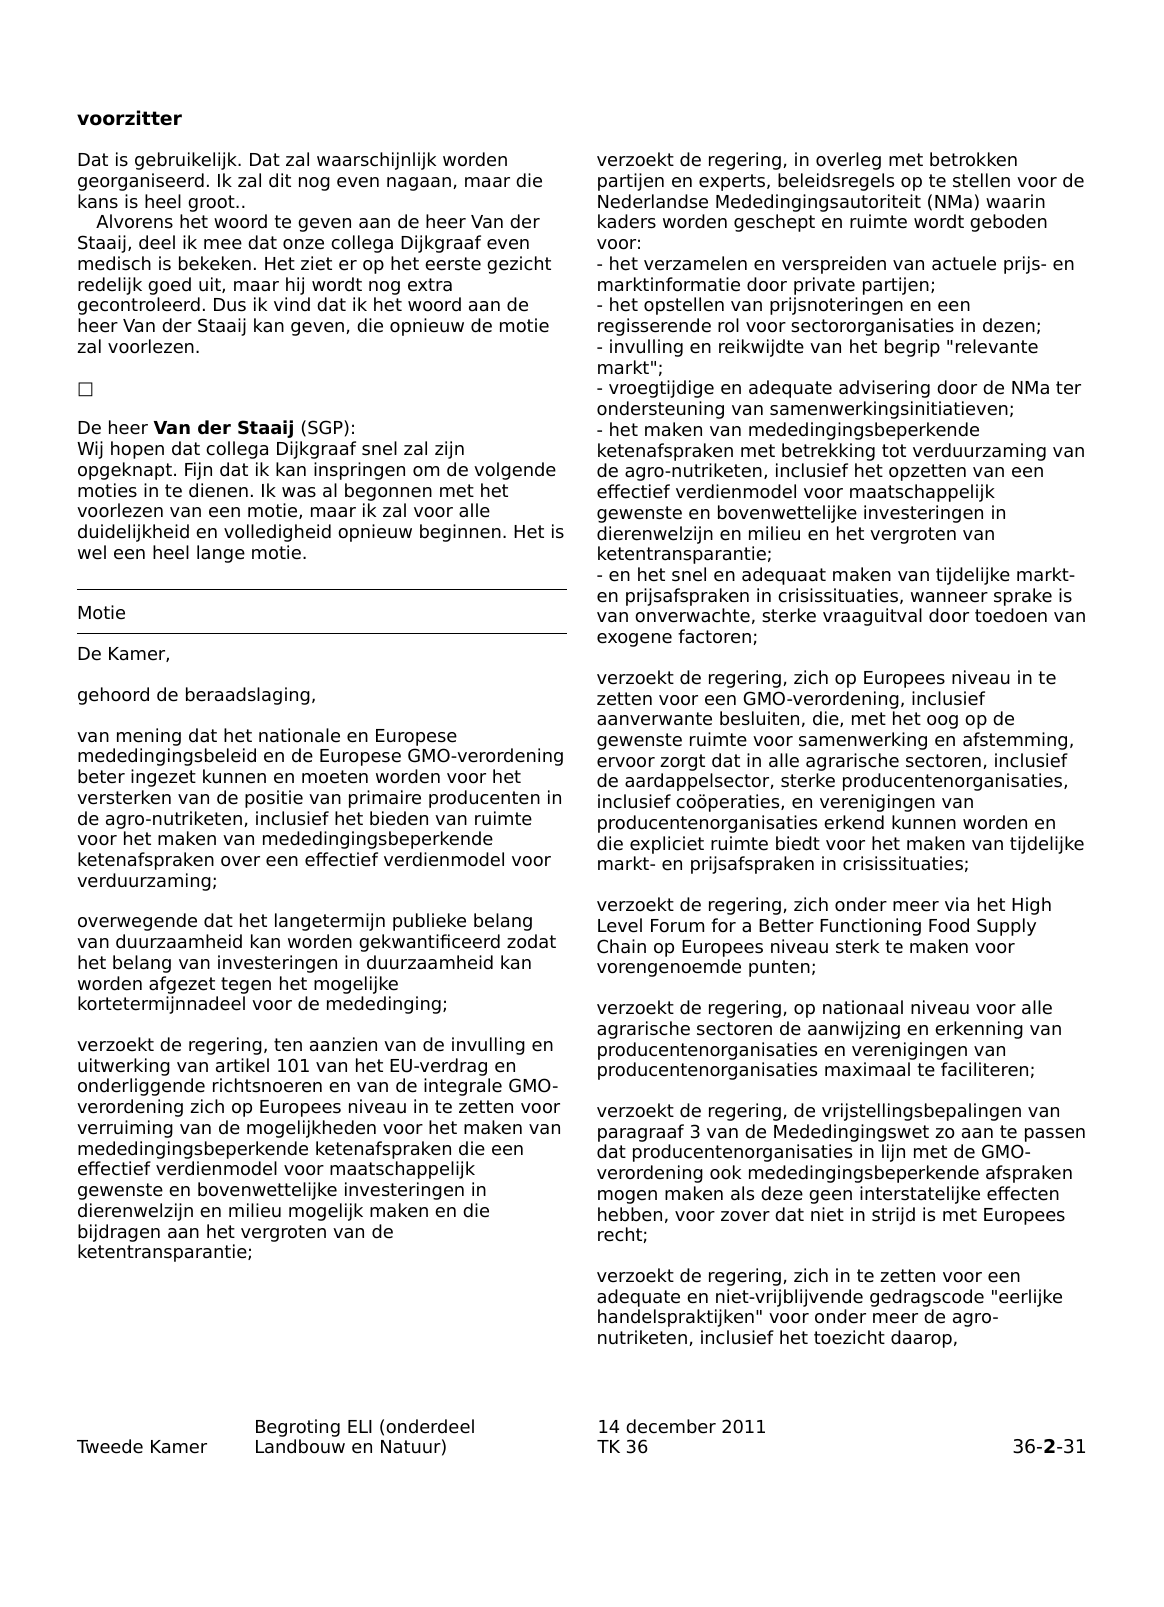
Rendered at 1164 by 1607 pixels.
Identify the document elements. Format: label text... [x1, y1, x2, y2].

text - het verzamelen en verspreiden van actuele prijs- en marktinformatie door private partijen; [596, 254, 1087, 295]
text verzoekt de regering, de vrijstellingsbepalingen van paragraaf 3 van de Mededingingswet zo aan te passen dat producentenorganisaties in lijn met de GMO-verordening ook mededingingsbeperkende afspraken mogen maken als deze geen interstatelijke effecten hebben, voor zover dat niet in strijd is met Europees recht; [596, 1101, 1087, 1246]
text gehoord de beraadslaging, [77, 685, 567, 705]
text - invulling en reikwijdte van het begrip "relevante markt"; [596, 337, 1087, 378]
text - het opstellen van prijsnoteringen en een regisserende rol voor sectororganisaties in dezen; [596, 295, 1087, 337]
text - het maken van mededingingsbeperkende ketenafspraken met betrekking tot verduurzaming van de agro-nutriketen, inclusief het opzetten van een effectief verdienmodel voor maatschappelijk gewenste en bovenwettelijke investeringen in dierenwelzijn en milieu en het vergroten van ketentransparantie; [596, 420, 1087, 565]
text verzoekt de regering, ten aanzien van de invulling en uitwerking van artikel 101 van het EU-verdrag en onderliggende richtsnoeren en van de integrale GMO-verordening zich op Europees niveau in te zetten voor verruiming van de mogelijkheden voor het maken van mededingingsbeperkende ketenafspraken die een effectief verdienmodel voor maatschappelijk gewenste en bovenwettelijke investeringen in dierenwelzijn en milieu mogelijk maken en die bijdragen aan het vergroten van de ketentransparantie; [77, 1035, 567, 1263]
text Alvorens het woord te geven aan de heer Van der Staaij, deel ik mee dat onze collega Dijkgraaf even medisch is bekeken. Het ziet er op het eerste gezicht redelijk goed uit, maar hij wordt nog extra gecontroleerd. Dus ik vind dat ik het woord aan de heer Van der Staaij kan geven, die opnieuw de motie zal voorlezen. [77, 212, 567, 357]
text Motie [77, 603, 567, 624]
text verzoekt de regering, zich op Europees niveau in te zetten voor een GMO-verordening, inclusief aanverwante besluiten, die, met het oog op de gewenste ruimte voor samenwerking en afstemming, ervoor zorgt dat in alle agrarische sectoren, inclusief de aardappelsector, sterke producentenorganisaties, inclusief coöperaties, en verenigingen van producentenorganisaties erkend kunnen worden en die expliciet ruimte biedt voor het maken van tijdelijke markt- en prijsafspraken in crisissituaties; [596, 668, 1087, 875]
text □ [77, 377, 567, 398]
text Dat is gebruikelijk. Dat zal waarschijnlijk worden georganiseerd. Ik zal dit nog even nagaan, maar die kans is heel groot.. [77, 150, 567, 212]
text De Kamer, [77, 644, 567, 665]
text verzoekt de regering, zich in te zetten voor een adequate en niet-vrijblijvende gedragscode "eerlijke handelspraktijken" voor onder meer de agro-nutriketen, inclusief het toezicht daarop, [596, 1266, 1087, 1349]
text van mening dat het nationale en Europese mededingingsbeleid en de Europese GMO-verordening beter ingezet kunnen en moeten worden voor het versterken van de positie van primaire producenten in de agro-nutriketen, inclusief het bieden van ruimte voor het maken van mededingingsbeperkende ketenafspraken over een effectief verdienmodel voor verduurzaming; [77, 725, 567, 891]
text verzoekt de regering, in overleg met betrokken partijen en experts, beleidsregels op te stellen voor de Nederlandse Mededingingsautoriteit (NMa) waarin kaders worden geschept en ruimte wordt geboden voor: [596, 150, 1087, 254]
text overwegende dat het langetermijn publieke belang van duurzaamheid kan worden gekwantificeerd zodat het belang van investeringen in duurzaamheid kan worden afgezet tegen het mogelijke kortetermijnnadeel voor de mededinging; [77, 911, 567, 1015]
text verzoekt de regering, op nationaal niveau voor alle agrarische sectoren de aanwijzing en erkenning van producentenorganisaties en verenigingen van producentenorganisaties maximaal te faciliteren; [596, 998, 1087, 1081]
text verzoekt de regering, zich onder meer via het High Level Forum for a Better Functioning Food Supply Chain op Europees niveau sterk te maken voor vorengenoemde punten; [596, 895, 1087, 978]
text De heer Van der Staaij (SGP): [77, 418, 567, 439]
text - vroegtijdige en adequate advisering door de NMa ter ondersteuning van samenwerkingsinitiatieven; [596, 378, 1087, 420]
text Wij hopen dat collega Dijkgraaf snel zal zijn opgeknapt. Fijn dat ik kan inspringen om de volgende moties in te dienen. Ik was al begonnen met het voorlezen van een motie, maar ik zal voor alle duidelijkheid en volledigheid opnieuw beginnen. Het is wel een heel lange motie. [77, 439, 567, 563]
text - en het snel en adequaat maken van tijdelijke markt- en prijsafspraken in crisissituaties, wanneer sprake is van onverwachte, sterke vraaguitval door toedoen van exogene factoren; [596, 565, 1087, 648]
